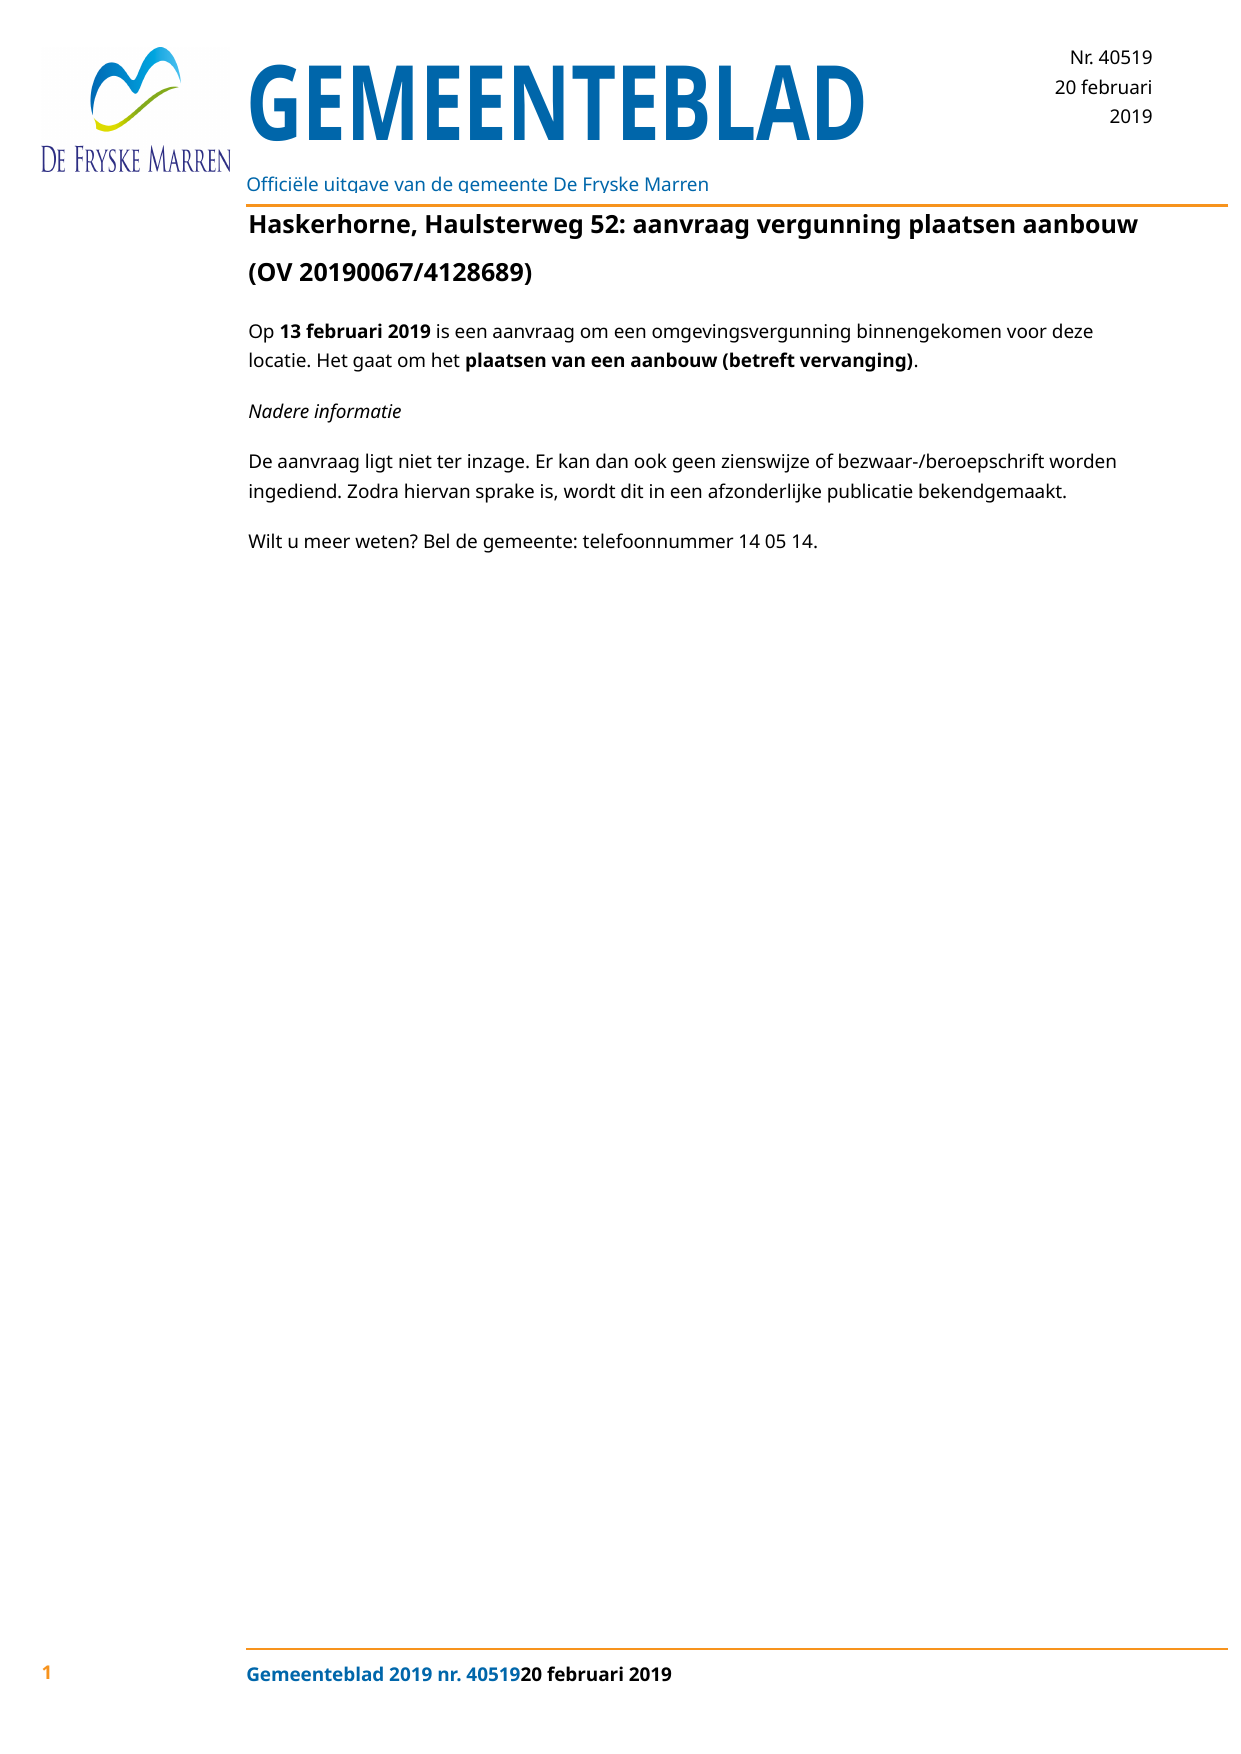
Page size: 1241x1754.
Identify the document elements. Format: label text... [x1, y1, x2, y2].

text De aanvraag ligt niet ter inzage. Er kan dan ook geen zienswijze of bezwaar-/beroepschrift worden ingediend. Zodra hiervan sprake is, wordt dit in een afzonderlijke publicatie bekendgemaakt. [248, 448, 1152, 504]
text Nadere informatie [248, 398, 1152, 424]
text Op 13 februari 2019 is een aanvraag om een omgevingsvergunning binnengekomen voor deze locatie. Het gaat om het plaatsen van een aanbouw (betreft vervanging). [248, 318, 1152, 373]
picture [41, 47, 231, 172]
text Wilt u meer weten? Bel de gemeente: telefoonnummer 14 05 14. [248, 528, 1152, 554]
text Haskerhorne, Haulsterweg 52: aanvraag vergunning plaatsen aanbouw (OV 20190067/4128689) [248, 207, 1152, 288]
